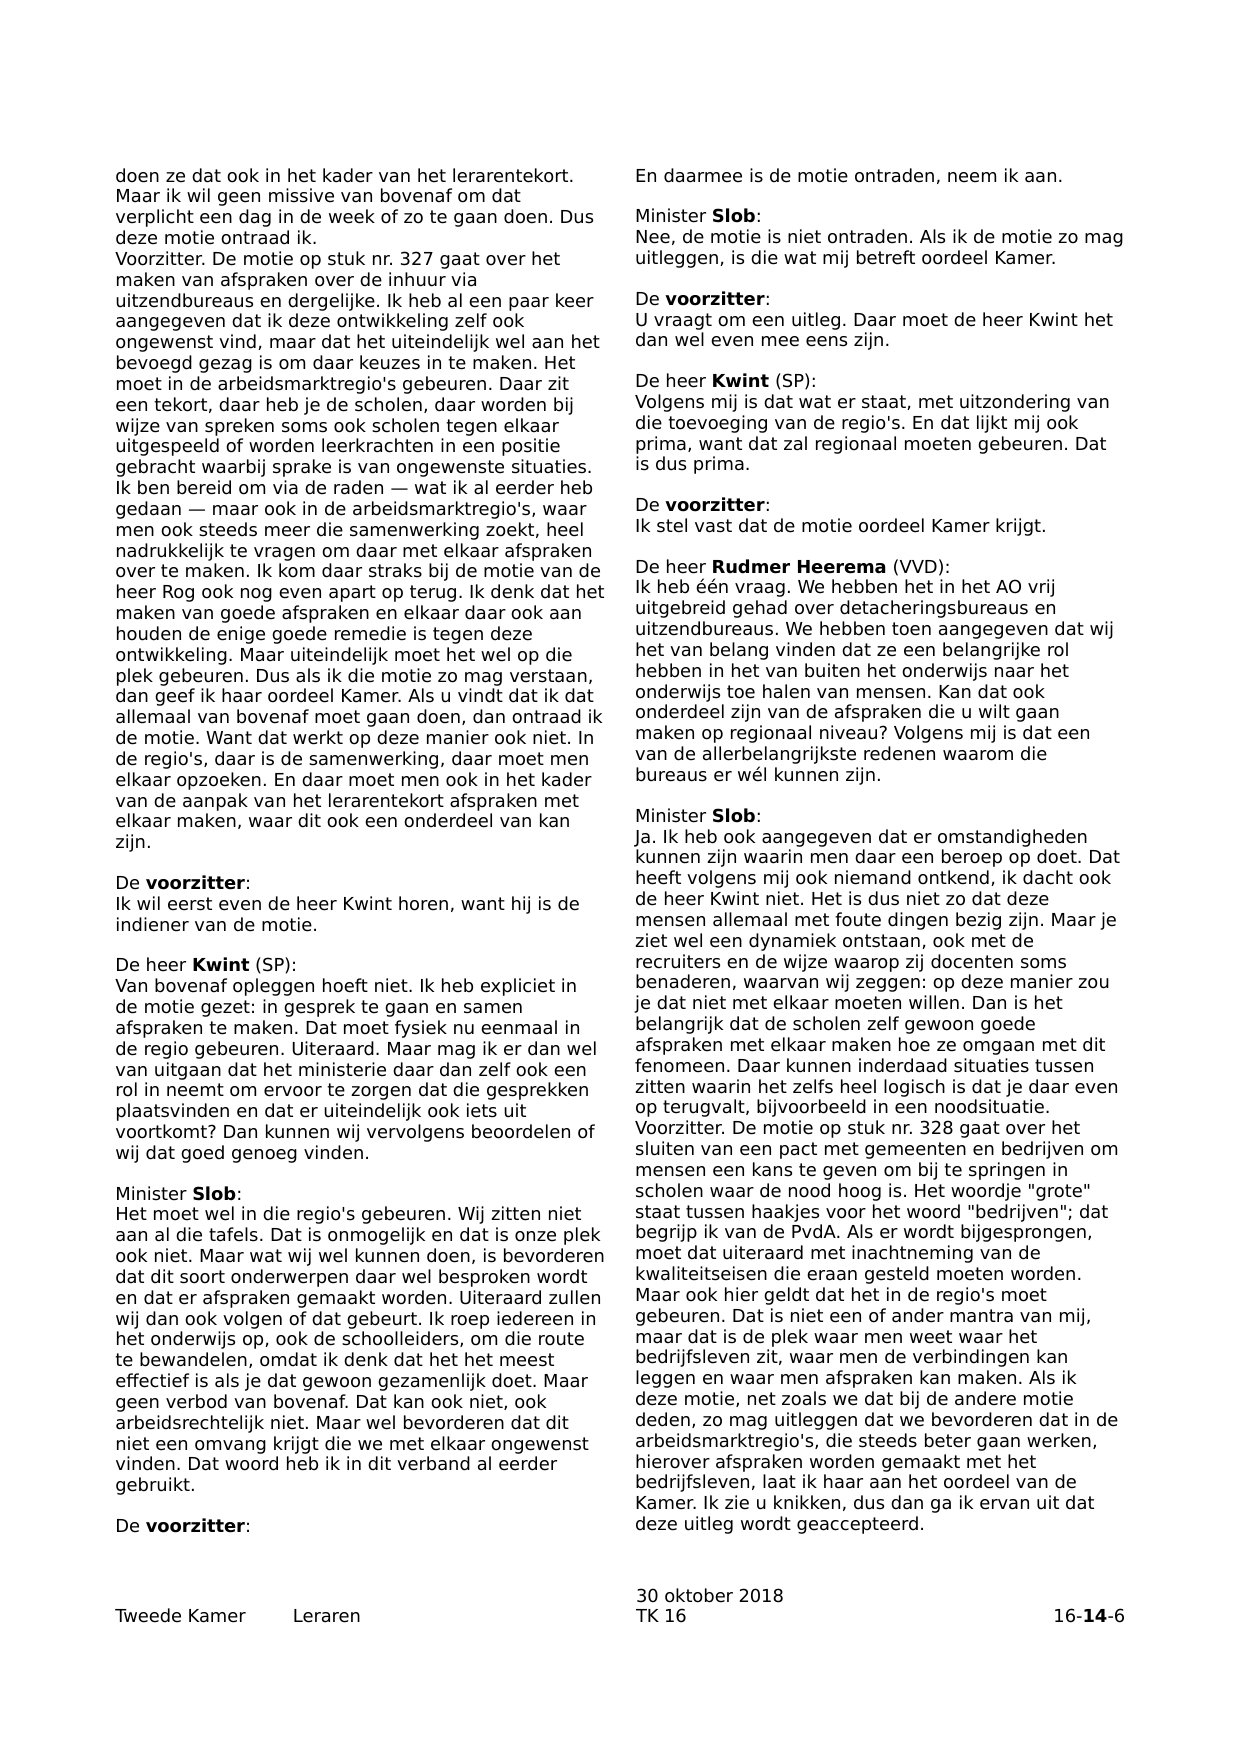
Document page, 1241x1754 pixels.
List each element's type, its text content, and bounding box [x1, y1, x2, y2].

text Ik stel vast dat de motie oordeel Kamer krijgt. [635, 516, 1125, 537]
text De heer Rudmer Heerema (VVD): [635, 557, 1125, 577]
text Minister Slob: [115, 1183, 605, 1204]
text De heer Kwint (SP): [115, 955, 605, 976]
text Nee, de motie is niet ontraden. Als ik de motie zo mag uitleggen, is die wat mij betreft oordeel Kamer. [635, 227, 1125, 268]
text Van bovenaf opleggen hoeft niet. Ik heb expliciet in de motie gezet: in gesprek te gaan en samen afspraken te maken. Dat moet fysiek nu eenmaal in de regio gebeuren. Uiteraard. Maar mag ik er dan wel van uitgaan dat het ministerie daar dan zelf ook een rol in neemt om ervoor te zorgen dat die gesprekken plaatsvinden en dat er uiteindelijk ook iets uit voortkomt? Dan kunnen wij vervolgens beoordelen of wij dat goed genoeg vinden. [115, 976, 605, 1163]
text Minister Slob: [635, 806, 1125, 826]
text Voorzitter. De motie op stuk nr. 327 gaat over het maken van afspraken over de inhuur via uitzendbureaus en dergelijke. Ik heb al een paar keer aangegeven dat ik deze ontwikkeling zelf ook ongewenst vind, maar dat het uiteindelijk wel aan het bevoegd gezag is om daar keuzes in te maken. Het moet in de arbeidsmarktregio's gebeuren. Daar zit een tekort, daar heb je de scholen, daar worden bij wijze van spreken soms ook scholen tegen elkaar uitgespeeld of worden leerkrachten in een positie gebracht waarbij sprake is van ongewenste situaties. Ik ben bereid om via de raden — wat ik al eerder heb gedaan — maar ook in de arbeidsmarktregio's, waar men ook steeds meer die samenwerking zoekt, heel nadrukkelijk te vragen om daar met elkaar afspraken over te maken. Ik kom daar straks bij de motie van de heer Rog ook nog even apart op terug. Ik denk dat het maken van goede afspraken en elkaar daar ook aan houden de enige goede remedie is tegen deze ontwikkeling. Maar uiteindelijk moet het wel op die plek gebeuren. Dus als ik die motie zo mag verstaan, dan geef ik haar oordeel Kamer. Als u vindt dat ik dat allemaal van bovenaf moet gaan doen, dan ontraad ik de motie. Want dat werkt op deze manier ook niet. In de regio's, daar is de samenwerking, daar moet men elkaar opzoeken. En daar moet men ook in het kader van de aanpak van het lerarentekort afspraken met elkaar maken, waar dit ook een onderdeel van kan zijn. [115, 249, 605, 853]
text Minister Slob: [635, 206, 1125, 227]
text De voorzitter: [635, 288, 1125, 309]
text De voorzitter: [115, 1516, 605, 1537]
text Ik heb één vraag. We hebben het in het AO vrij uitgebreid gehad over detacheringsbureaus en uitzendbureaus. We hebben toen aangegeven dat wij het van belang vinden dat ze een belangrijke rol hebben in het van buiten het onderwijs naar het onderwijs toe halen van mensen. Kan dat ook onderdeel zijn van de afspraken die u wilt gaan maken op regionaal niveau? Volgens mij is dat een van de allerbelangrijkste redenen waarom die bureaus er wél kunnen zijn. [635, 577, 1125, 786]
text Volgens mij is dat wat er staat, met uitzondering van die toevoeging van de regio's. En dat lijkt mij ook prima, want dat zal regionaal moeten gebeuren. Dat is dus prima. [635, 392, 1125, 475]
text De voorzitter: [635, 495, 1125, 516]
text U vraagt om een uitleg. Daar moet de heer Kwint het dan wel even mee eens zijn. [635, 309, 1125, 351]
text De heer Kwint (SP): [635, 371, 1125, 392]
text En daarmee is de motie ontraden, neem ik aan. [635, 165, 1125, 186]
text Ik wil eerst even de heer Kwint horen, want hij is de indiener van de motie. [115, 893, 605, 935]
text doen ze dat ook in het kader van het lerarentekort. Maar ik wil geen missive van bovenaf om dat verplicht een dag in de week of zo te gaan doen. Dus deze motie ontraad ik. [115, 165, 605, 249]
text De voorzitter: [115, 873, 605, 893]
text Ja. Ik heb ook aangegeven dat er omstandigheden kunnen zijn waarin men daar een beroep op doet. Dat heeft volgens mij ook niemand ontkend, ik dacht ook de heer Kwint niet. Het is dus niet zo dat deze mensen allemaal met foute dingen bezig zijn. Maar je ziet wel een dynamiek ontstaan, ook met de recruiters en de wijze waarop zij docenten soms benaderen, waarvan wij zeggen: op deze manier zou je dat niet met elkaar moeten willen. Dan is het belangrijk dat de scholen zelf gewoon goede afspraken met elkaar maken hoe ze omgaan met dit fenomeen. Daar kunnen inderdaad situaties tussen zitten waarin het zelfs heel logisch is dat je daar even op terugvalt, bijvoorbeeld in een noodsituatie. [635, 826, 1125, 1118]
text Voorzitter. De motie op stuk nr. 328 gaat over het sluiten van een pact met gemeenten en bedrijven om mensen een kans te geven om bij te springen in scholen waar de nood hoog is. Het woordje "grote" staat tussen haakjes voor het woord "bedrijven"; dat begrijp ik van de PvdA. Als er wordt bijgesprongen, moet dat uiteraard met inachtneming van de kwaliteitseisen die eraan gesteld moeten worden. Maar ook hier geldt dat het in de regio's moet gebeuren. Dat is niet een of ander mantra van mij, maar dat is de plek waar men weet waar het bedrijfsleven zit, waar men de verbindingen kan leggen en waar men afspraken kan maken. Als ik deze motie, net zoals we dat bij de andere motie deden, zo mag uitleggen dat we bevorderen dat in de arbeidsmarktregio's, die steeds beter gaan werken, hierover afspraken worden gemaakt met het bedrijfsleven, laat ik haar aan het oordeel van de Kamer. Ik zie u knikken, dus dan ga ik ervan uit dat deze uitleg wordt geaccepteerd. [635, 1118, 1125, 1535]
text Het moet wel in die regio's gebeuren. Wij zitten niet aan al die tafels. Dat is onmogelijk en dat is onze plek ook niet. Maar wat wij wel kunnen doen, is bevorderen dat dit soort onderwerpen daar wel besproken wordt en dat er afspraken gemaakt worden. Uiteraard zullen wij dan ook volgen of dat gebeurt. Ik roep iedereen in het onderwijs op, ook de schoolleiders, om die route te bewandelen, omdat ik denk dat het het meest effectief is als je dat gewoon gezamenlijk doet. Maar geen verbod van bovenaf. Dat kan ook niet, ook arbeidsrechtelijk niet. Maar wel bevorderen dat dit niet een omvang krijgt die we met elkaar ongewenst vinden. Dat woord heb ik in dit verband al eerder gebruikt. [115, 1204, 605, 1496]
